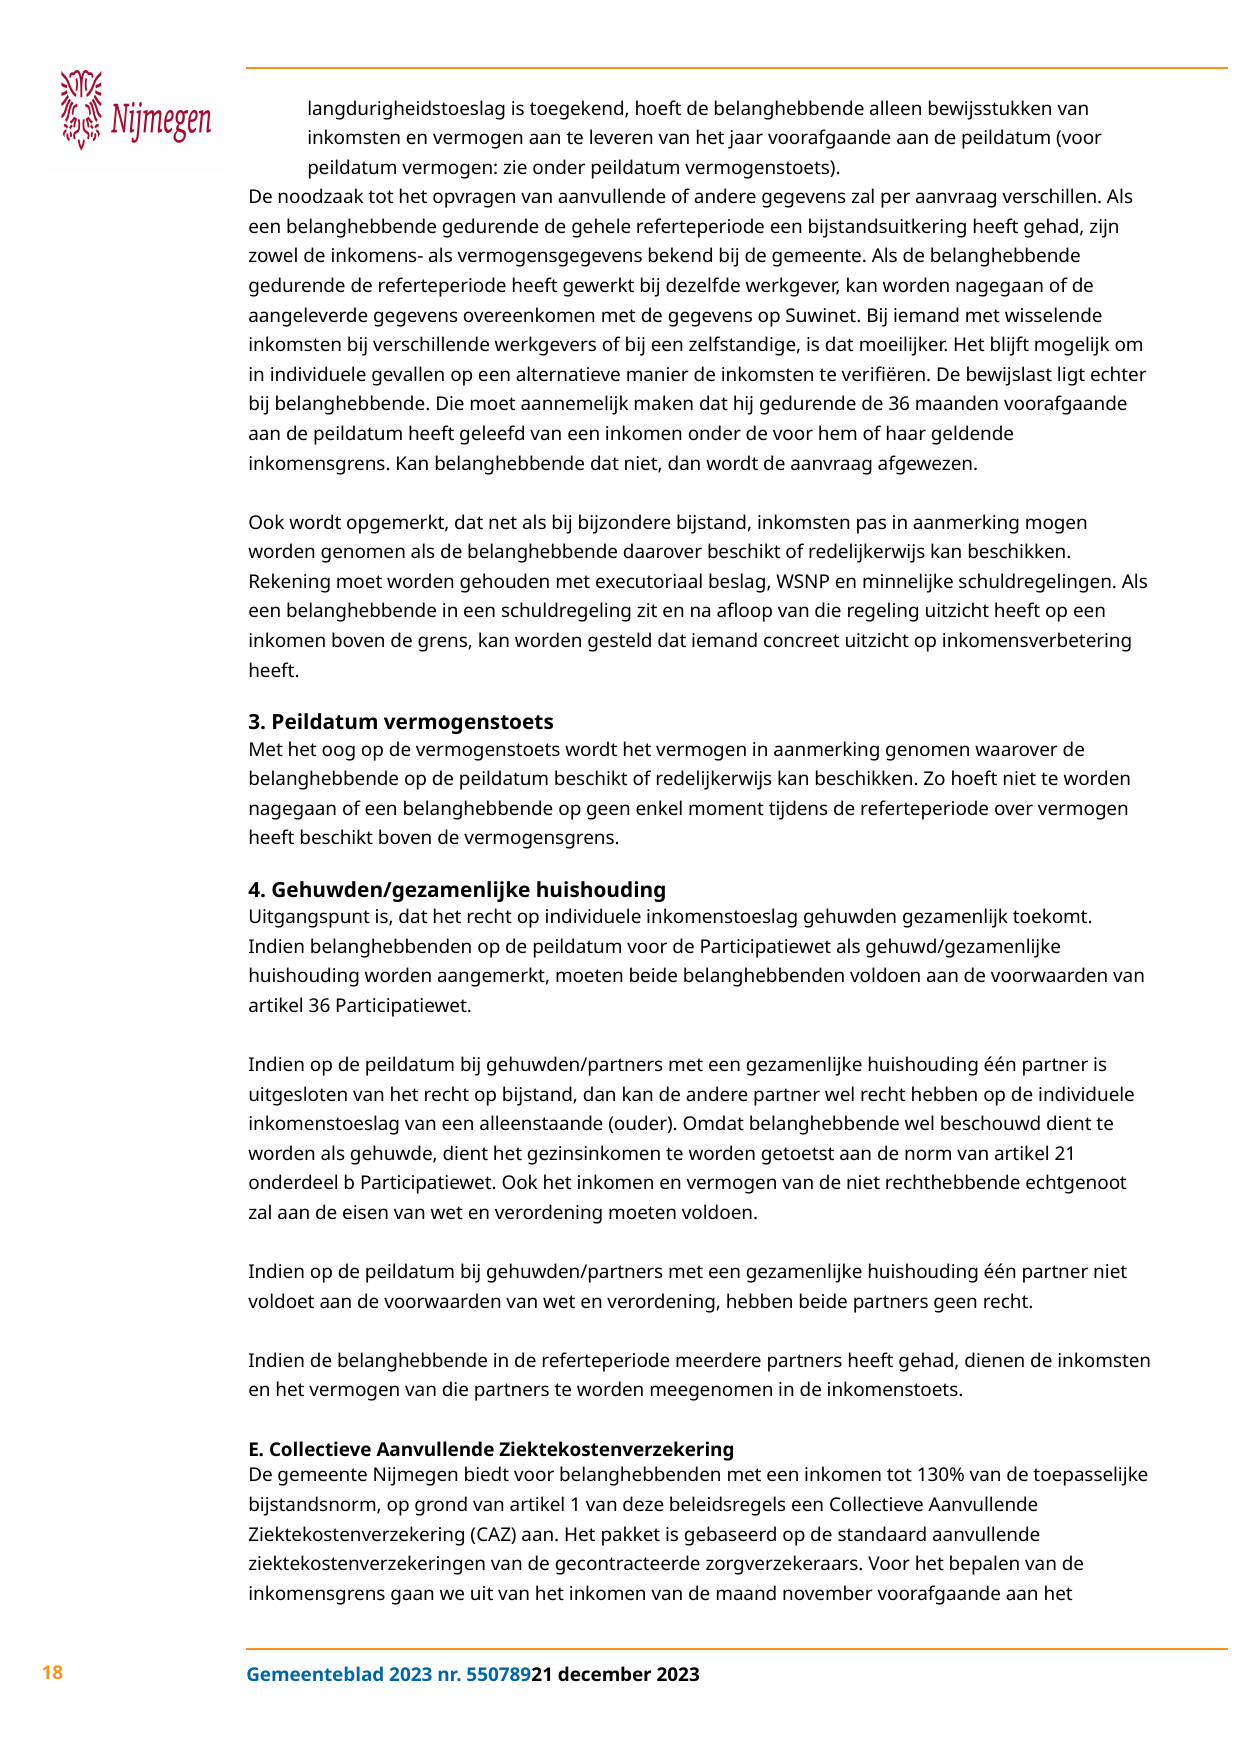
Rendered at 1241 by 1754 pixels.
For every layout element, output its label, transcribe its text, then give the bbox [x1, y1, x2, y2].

text 4. Gehuwden/gezamenlijke huishouding [248, 875, 1152, 903]
list langdurigheidstoeslag is toegekend, hoeft de belanghebbende alleen bewijsstukken van inkomsten en vermogen aan te leveren van het jaar voorafgaande aan de peildatum (voor peildatum vermogen: zie onder peildatum vermogenstoets). [248, 95, 1152, 180]
text Indien op de peildatum bij gehuwden/partners met een gezamenlijke huishouding één partner is uitgesloten van het recht op bijstand, dan kan de andere partner wel recht hebben op de individuele inkomenstoeslag van een alleenstaande (ouder). Omdat belanghebbende wel beschouwd dient te worden als gehuwde, dient het gezinsinkomen te worden getoetst aan de norm van artikel 21 onderdeel b Participatiewet. Ook het inkomen en vermogen van de niet rechthebbende echtgenoot zal aan de eisen van wet en verordening moeten voldoen. [248, 1051, 1152, 1225]
text 3. Peildatum vermogenstoets [248, 707, 1152, 736]
text De gemeente Nijmegen biedt voor belanghebbenden met een inkomen tot 130% van de toepasselijke bijstandsnorm, op grond van artikel 1 van deze beleidsregels een Collectieve Aanvullende Ziektekostenverzekering (CAZ) aan. Het pakket is gebaseerd op de standaard aanvullende ziektekostenverzekeringen van de gecontracteerde zorgverzekeraars. Voor het bepalen van de inkomensgrens gaan we uit van het inkomen van de maand november voorafgaande aan het [248, 1462, 1152, 1606]
text Ook wordt opgemerkt, dat net als bij bijzondere bijstand, inkomsten pas in aanmerking mogen worden genomen als de belanghebbende daarover beschikt of redelijkerwijs kan beschikken. Rekening moet worden gehouden met executoriaal beslag, WSNP en minnelijke schuldregelingen. Als een belanghebbende in een schuldregeling zit en na afloop van die regeling uitzicht heeft op een inkomen boven de grens, kan worden gesteld dat iemand concreet uitzicht op inkomensverbetering heeft. [248, 509, 1152, 683]
text Indien de belanghebbende in de referteperiode meerdere partners heeft gehad, dienen de inkomsten en het vermogen van die partners te worden meegenomen in de inkomenstoets. [248, 1347, 1152, 1402]
text E. Collectieve Aanvullende Ziektekostenverzekering [248, 1436, 1152, 1462]
picture [41, 47, 231, 172]
text Uitgangspunt is, dat het recht op individuele inkomenstoeslag gehuwden gezamenlijk toekomt. Indien belanghebbenden op de peildatum voor de Participatiewet als gehuwd/gezamenlijke huishouding worden aangemerkt, moeten beide belanghebbenden voldoen aan de voorwaarden van artikel 36 Participatiewet. [248, 903, 1152, 1018]
text Met het oog op de vermogenstoets wordt het vermogen in aanmerking genomen waarover de belanghebbende op de peildatum beschikt of redelijkerwijs kan beschikken. Zo hoeft niet te worden nagegaan of een belanghebbende op geen enkel moment tijdens de referteperiode over vermogen heeft beschikt boven de vermogensgrens. [248, 736, 1152, 850]
text De noodzaak tot het opvragen van aanvullende of andere gegevens zal per aanvraag verschillen. Als een belanghebbende gedurende de gehele referteperiode een bijstandsuitkering heeft gehad, zijn zowel de inkomens- als vermogensgegevens bekend bij de gemeente. Als de belanghebbende gedurende de referteperiode heeft gewerkt bij dezelfde werkgever, kan worden nagegaan of de aangeleverde gegevens overeenkomen met de gegevens op Suwinet. Bij iemand met wisselende inkomsten bij verschillende werkgevers of bij een zelfstandige, is dat moeilijker. Het blijft mogelijk om in individuele gevallen op een alternatieve manier de inkomsten te verifiëren. De bewijslast ligt echter bij belanghebbende. Die moet aannemelijk maken dat hij gedurende de 36 maanden voorafgaande aan de peildatum heeft geleefd van een inkomen onder de voor hem of haar geldende inkomensgrens. Kan belanghebbende dat niet, dan wordt de aanvraag afgewezen. [248, 183, 1152, 476]
text Indien op de peildatum bij gehuwden/partners met een gezamenlijke huishouding één partner niet voldoet aan de voorwaarden van wet en verordening, hebben beide partners geen recht. [248, 1258, 1152, 1314]
